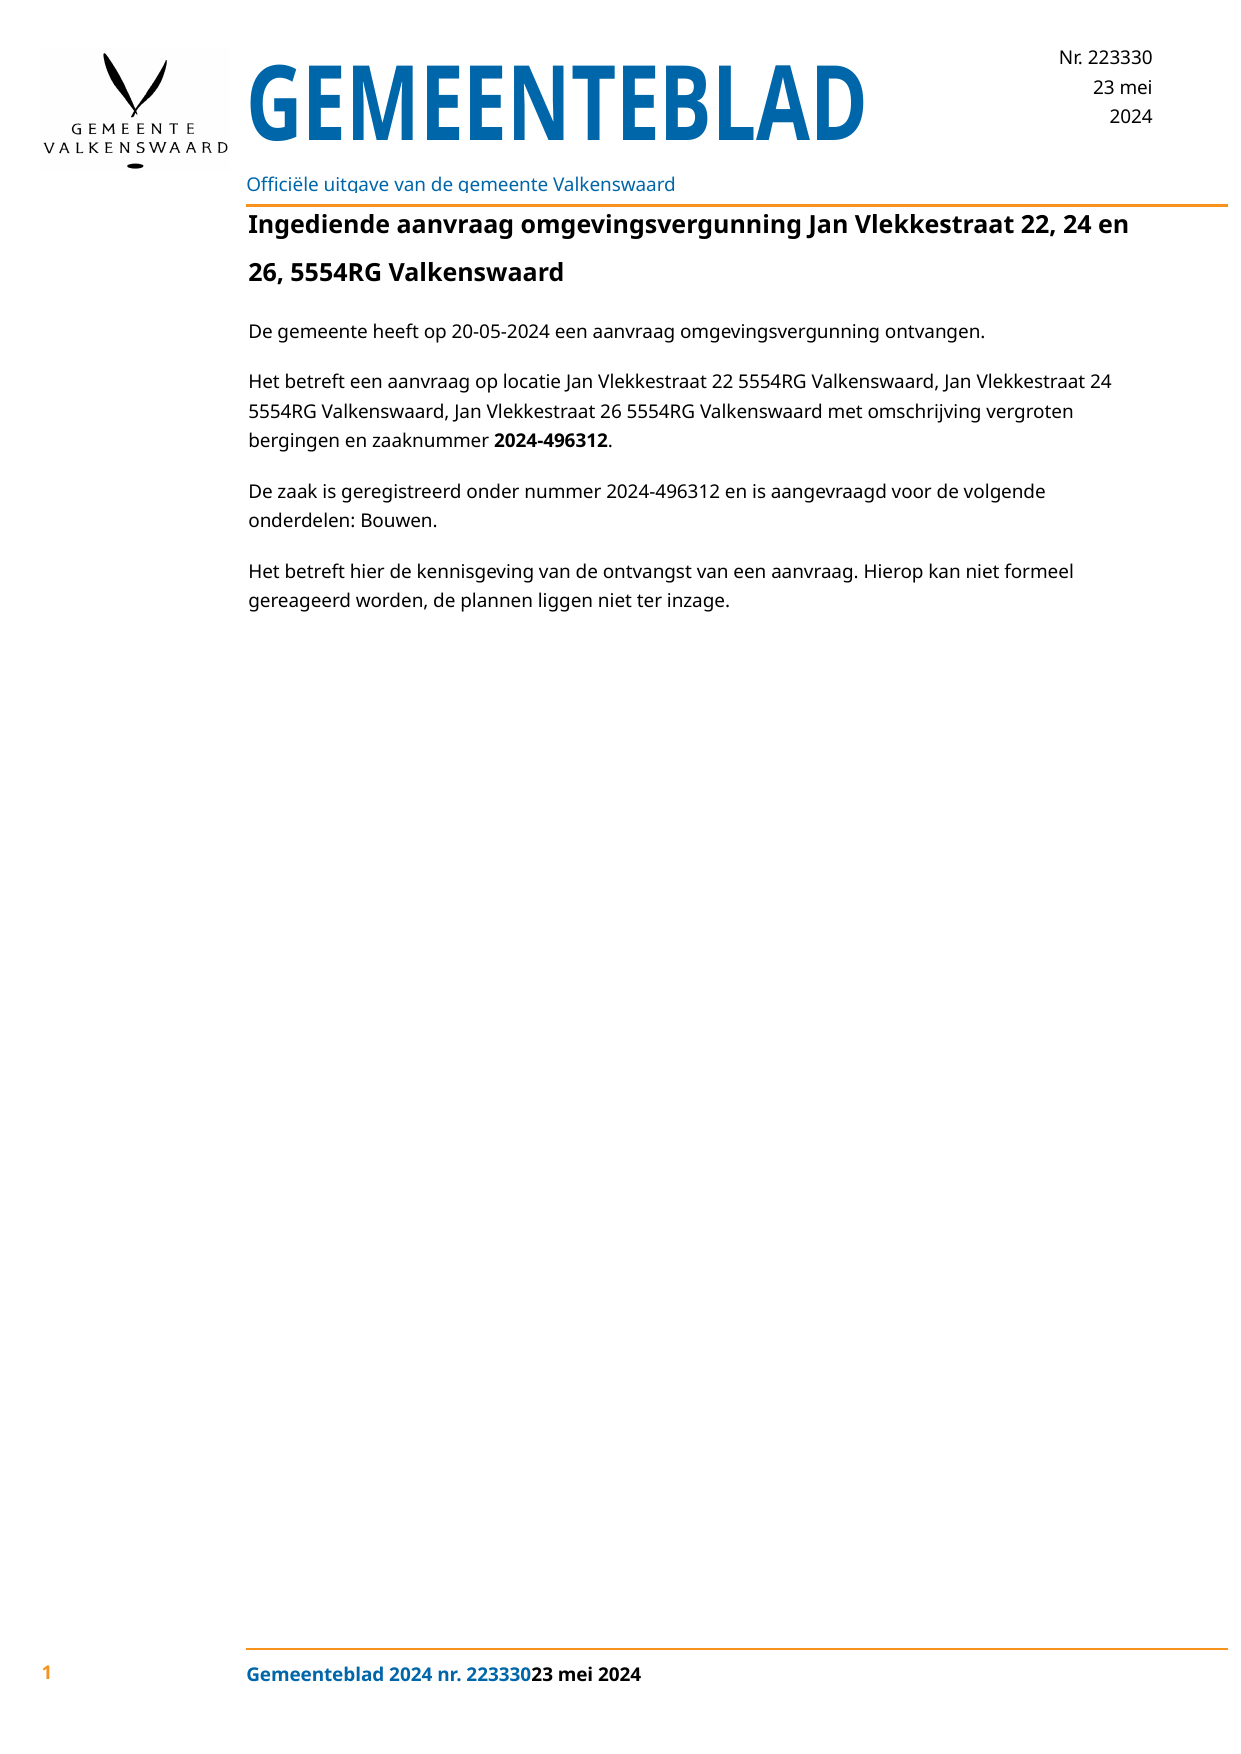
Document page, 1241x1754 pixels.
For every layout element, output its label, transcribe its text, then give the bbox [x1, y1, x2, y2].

text De gemeente heeft op 20-05-2024 een aanvraag omgevingsvergunning ontvangen. [248, 318, 1152, 344]
text Het betreft een aanvraag op locatie Jan Vlekkestraat 22 5554RG Valkenswaard, Jan Vlekkestraat 24 5554RG Valkenswaard, Jan Vlekkestraat 26 5554RG Valkenswaard met omschrijving vergroten bergingen en zaaknummer 2024-496312. [248, 368, 1152, 453]
picture [41, 47, 231, 172]
text Het betreft hier de kennisgeving van de ontvangst van een aanvraag. Hierop kan niet formeel gereageerd worden, de plannen liggen niet ter inzage. [248, 558, 1152, 613]
text De zaak is geregistreerd onder nummer 2024-496312 en is aangevraagd voor de volgende onderdelen: Bouwen. [248, 478, 1152, 533]
text Ingediende aanvraag omgevingsvergunning Jan Vlekkestraat 22, 24 en 26, 5554RG Valkenswaard [248, 207, 1152, 288]
